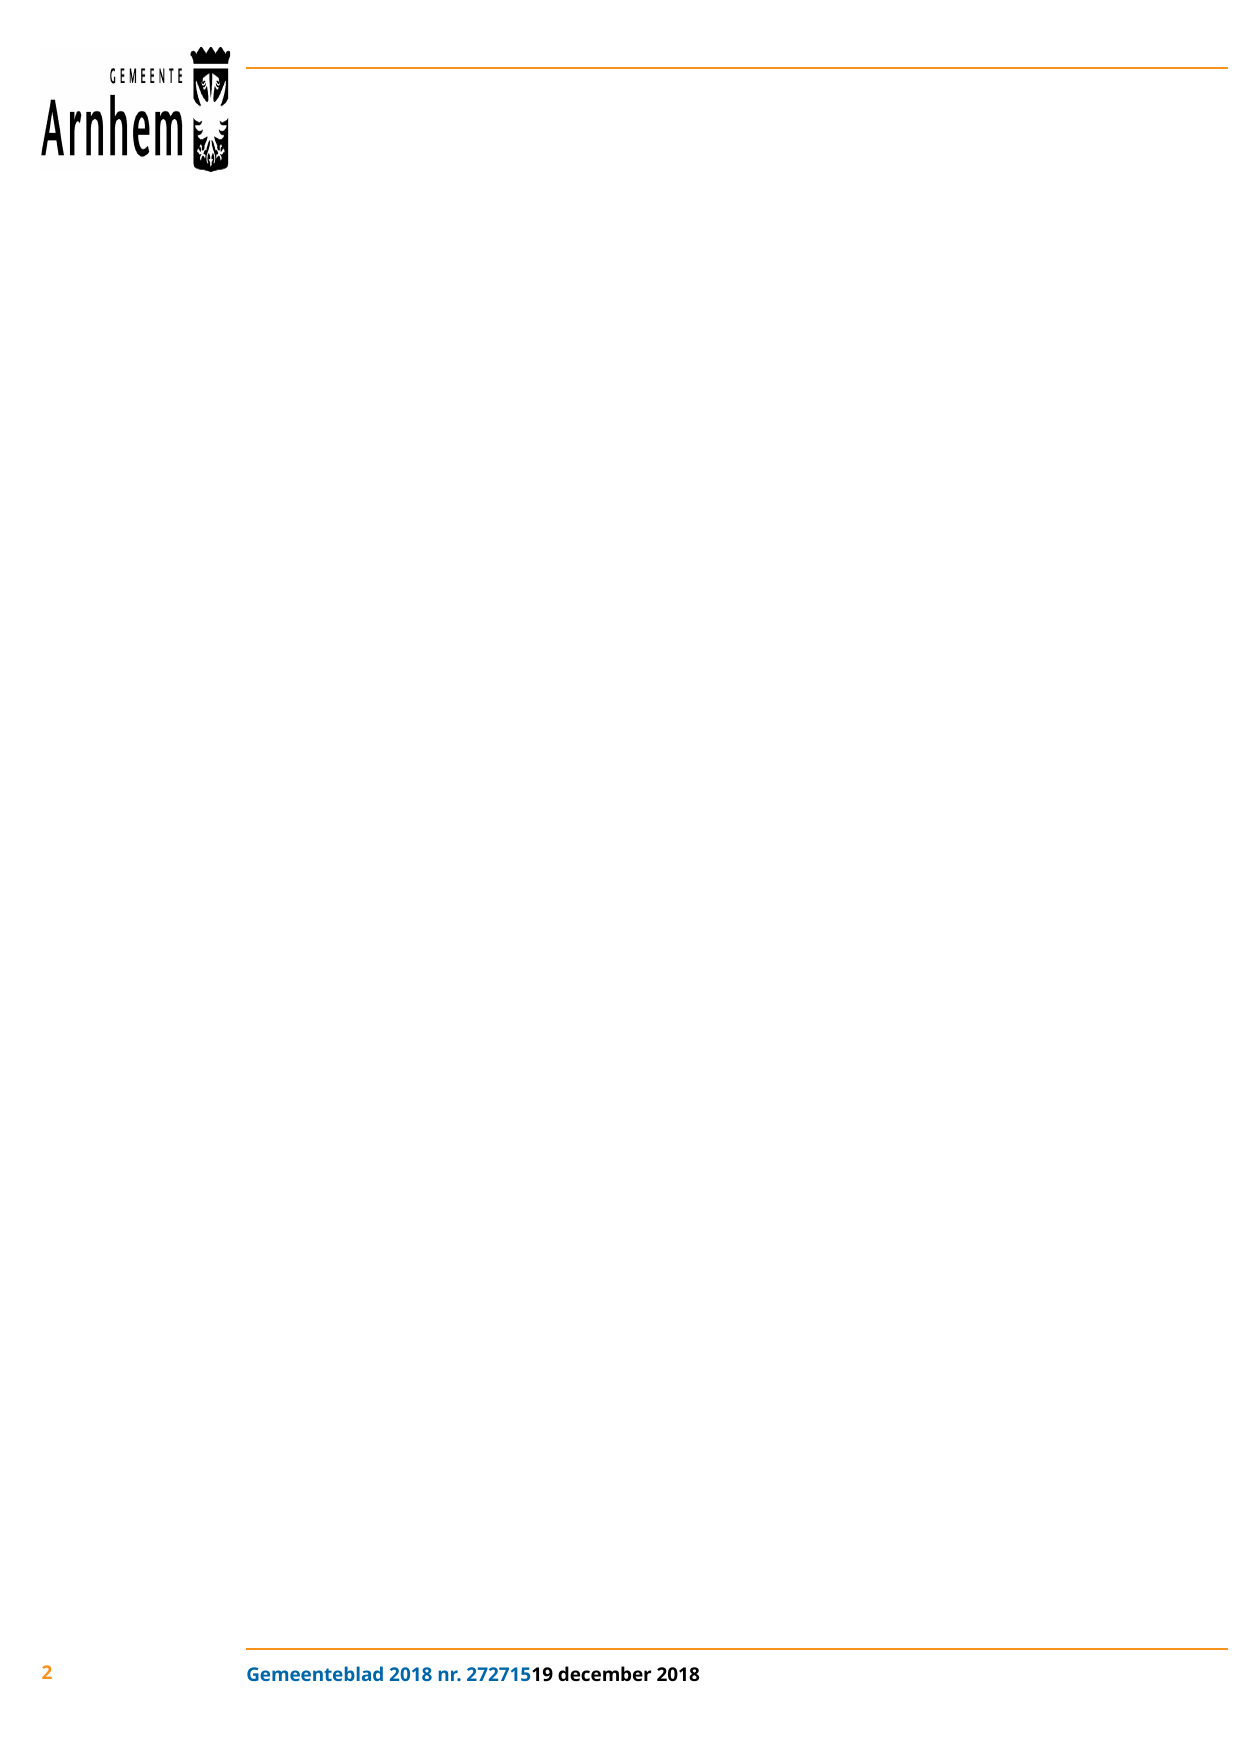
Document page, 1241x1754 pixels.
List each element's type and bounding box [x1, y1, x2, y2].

picture [41, 47, 231, 172]
